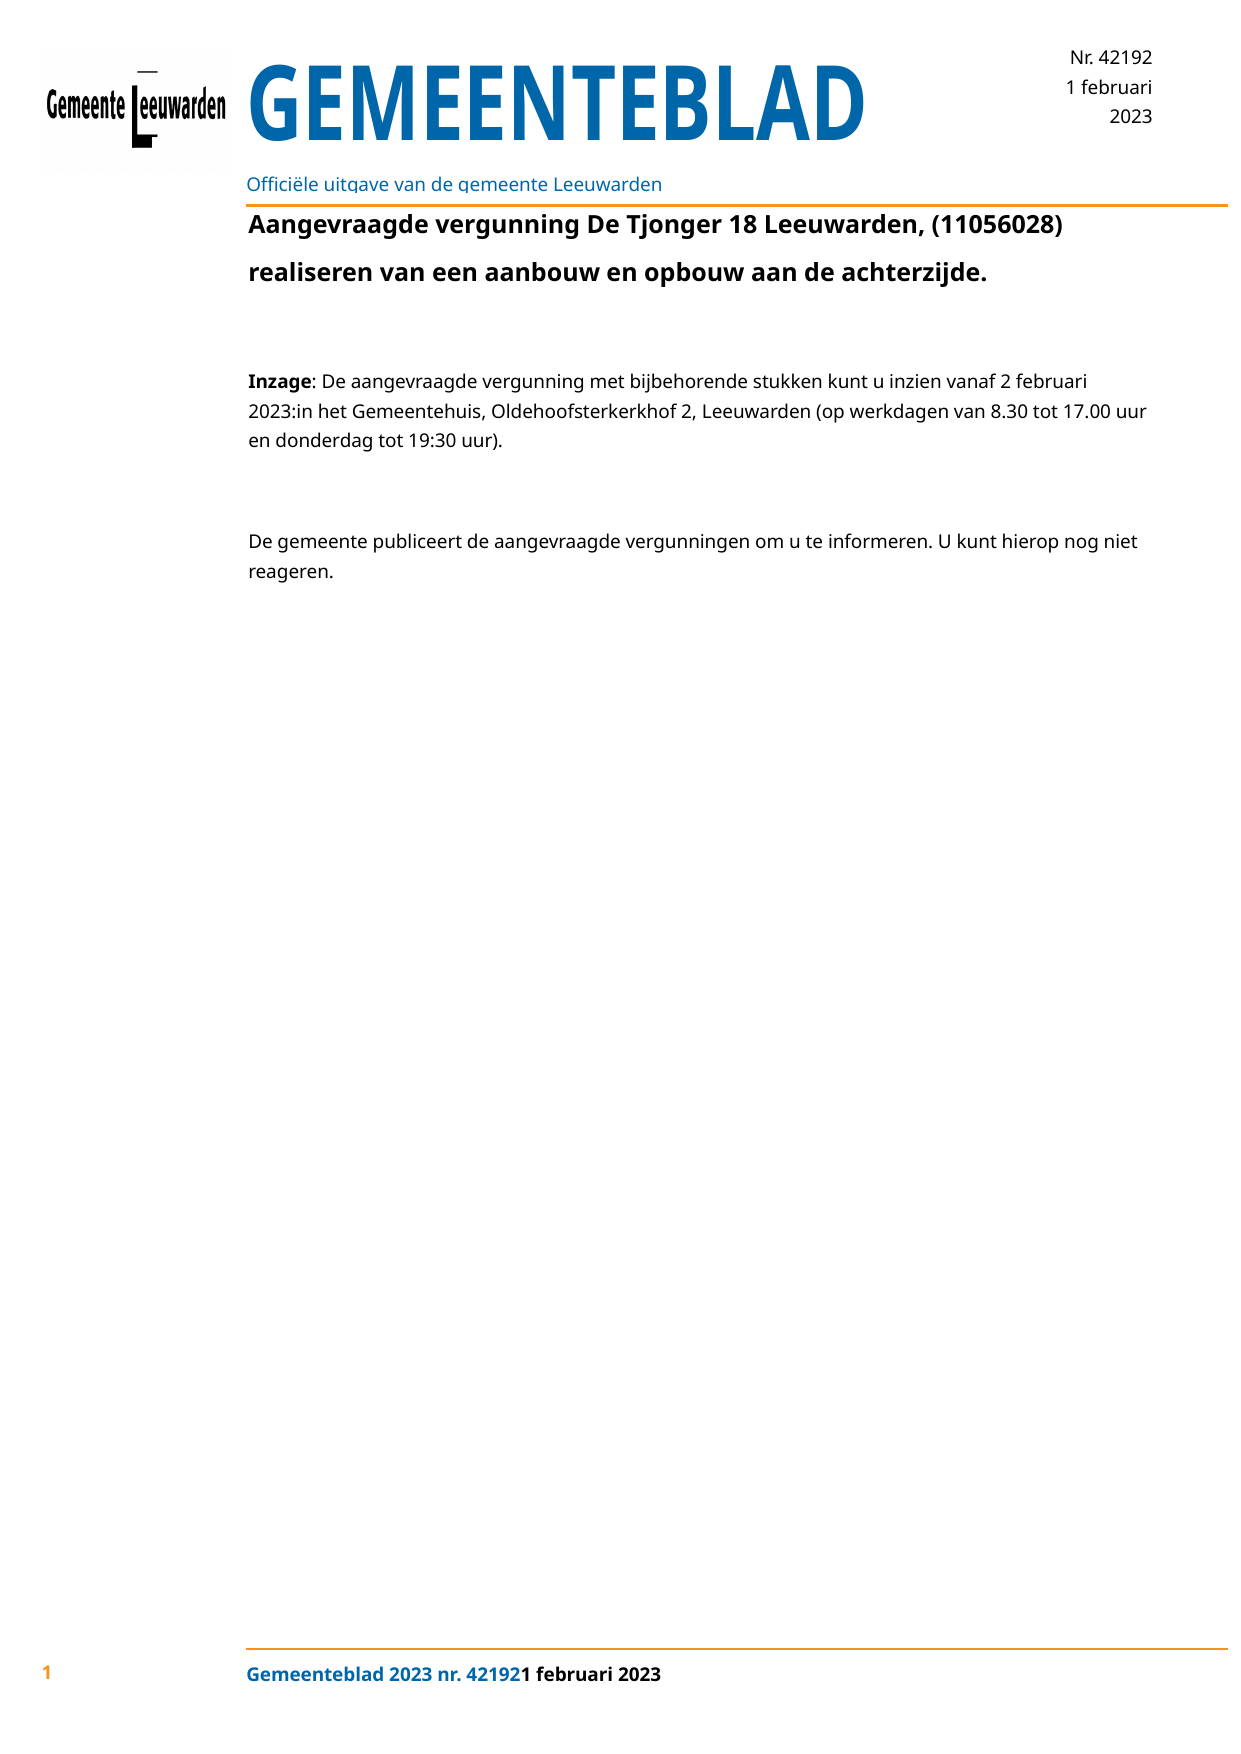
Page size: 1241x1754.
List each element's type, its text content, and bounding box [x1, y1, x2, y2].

text De gemeente publiceert de aangevraagde vergunningen om u te informeren. U kunt hierop nog niet reageren. [248, 528, 1152, 584]
picture [41, 47, 231, 172]
text Inzage: De aangevraagde vergunning met bijbehorende stukken kunt u inzien vanaf 2 februari 2023:in het Gemeentehuis, Oldehoofsterkerkhof 2, Leeuwarden (op werkdagen van 8.30 tot 17.00 uur en donderdag tot 19:30 uur). [248, 368, 1152, 453]
text Aangevraagde vergunning De Tjonger 18 Leeuwarden, (11056028) realiseren van een aanbouw en opbouw aan de achterzijde. [248, 207, 1152, 288]
